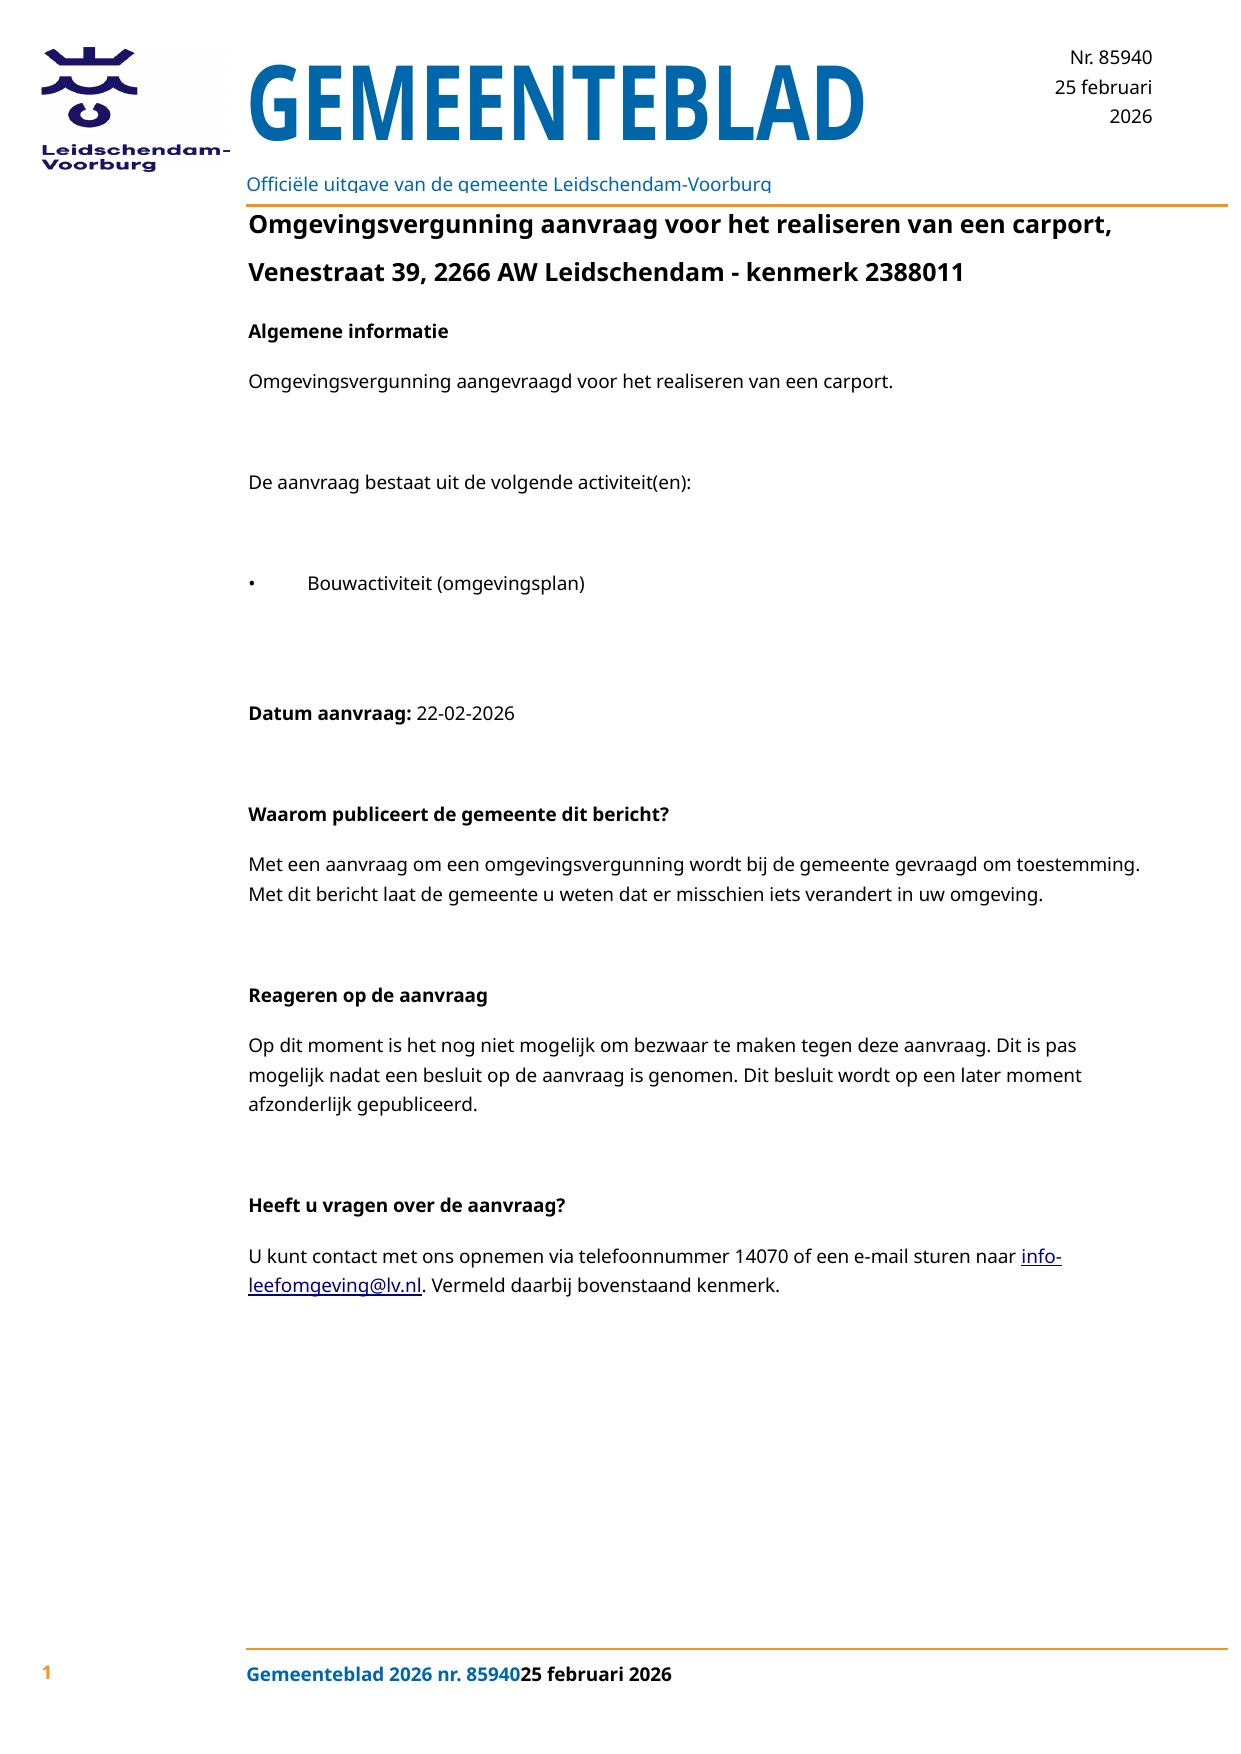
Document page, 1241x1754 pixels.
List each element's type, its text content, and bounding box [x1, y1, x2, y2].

text Omgevingsvergunning aanvraag voor het realiseren van een carport, Venestraat 39, 2266 AW Leidschendam - kenmerk 2388011 [248, 207, 1152, 288]
text Datum aanvraag: 22-02-2026 [248, 700, 1152, 726]
text Reageren op de aanvraag [248, 982, 1152, 1008]
text Omgevingsvergunning aangevraagd voor het realiseren van een carport. [248, 368, 1152, 394]
text De aanvraag bestaat uit de volgende activiteit(en): [248, 469, 1152, 495]
text Waarom publiceert de gemeente dit bericht? [248, 801, 1152, 827]
text Algemene informatie [248, 318, 1152, 344]
list Bouwactiviteit (omgevingsplan) [248, 570, 1152, 596]
text U kunt contact met ons opnemen via telefoonnummer 14070 of een e-mail sturen naar info-leefomgeving@lv.nl. Vermeld daarbij bovenstaand kenmerk. [248, 1243, 1152, 1298]
text Op dit moment is het nog niet mogelijk om bezwaar te maken tegen deze aanvraag. Dit is pas mogelijk nadat een besluit op de aanvraag is genomen. Dit besluit wordt op een later moment afzonderlijk gepubliceerd. [248, 1032, 1152, 1117]
text Heeft u vragen over de aanvraag? [248, 1192, 1152, 1218]
text Met een aanvraag om een omgevingsvergunning wordt bij de gemeente gevraagd om toestemming. Met dit bericht laat de gemeente u weten dat er misschien iets verandert in uw omgeving. [248, 852, 1152, 907]
picture [41, 47, 231, 172]
